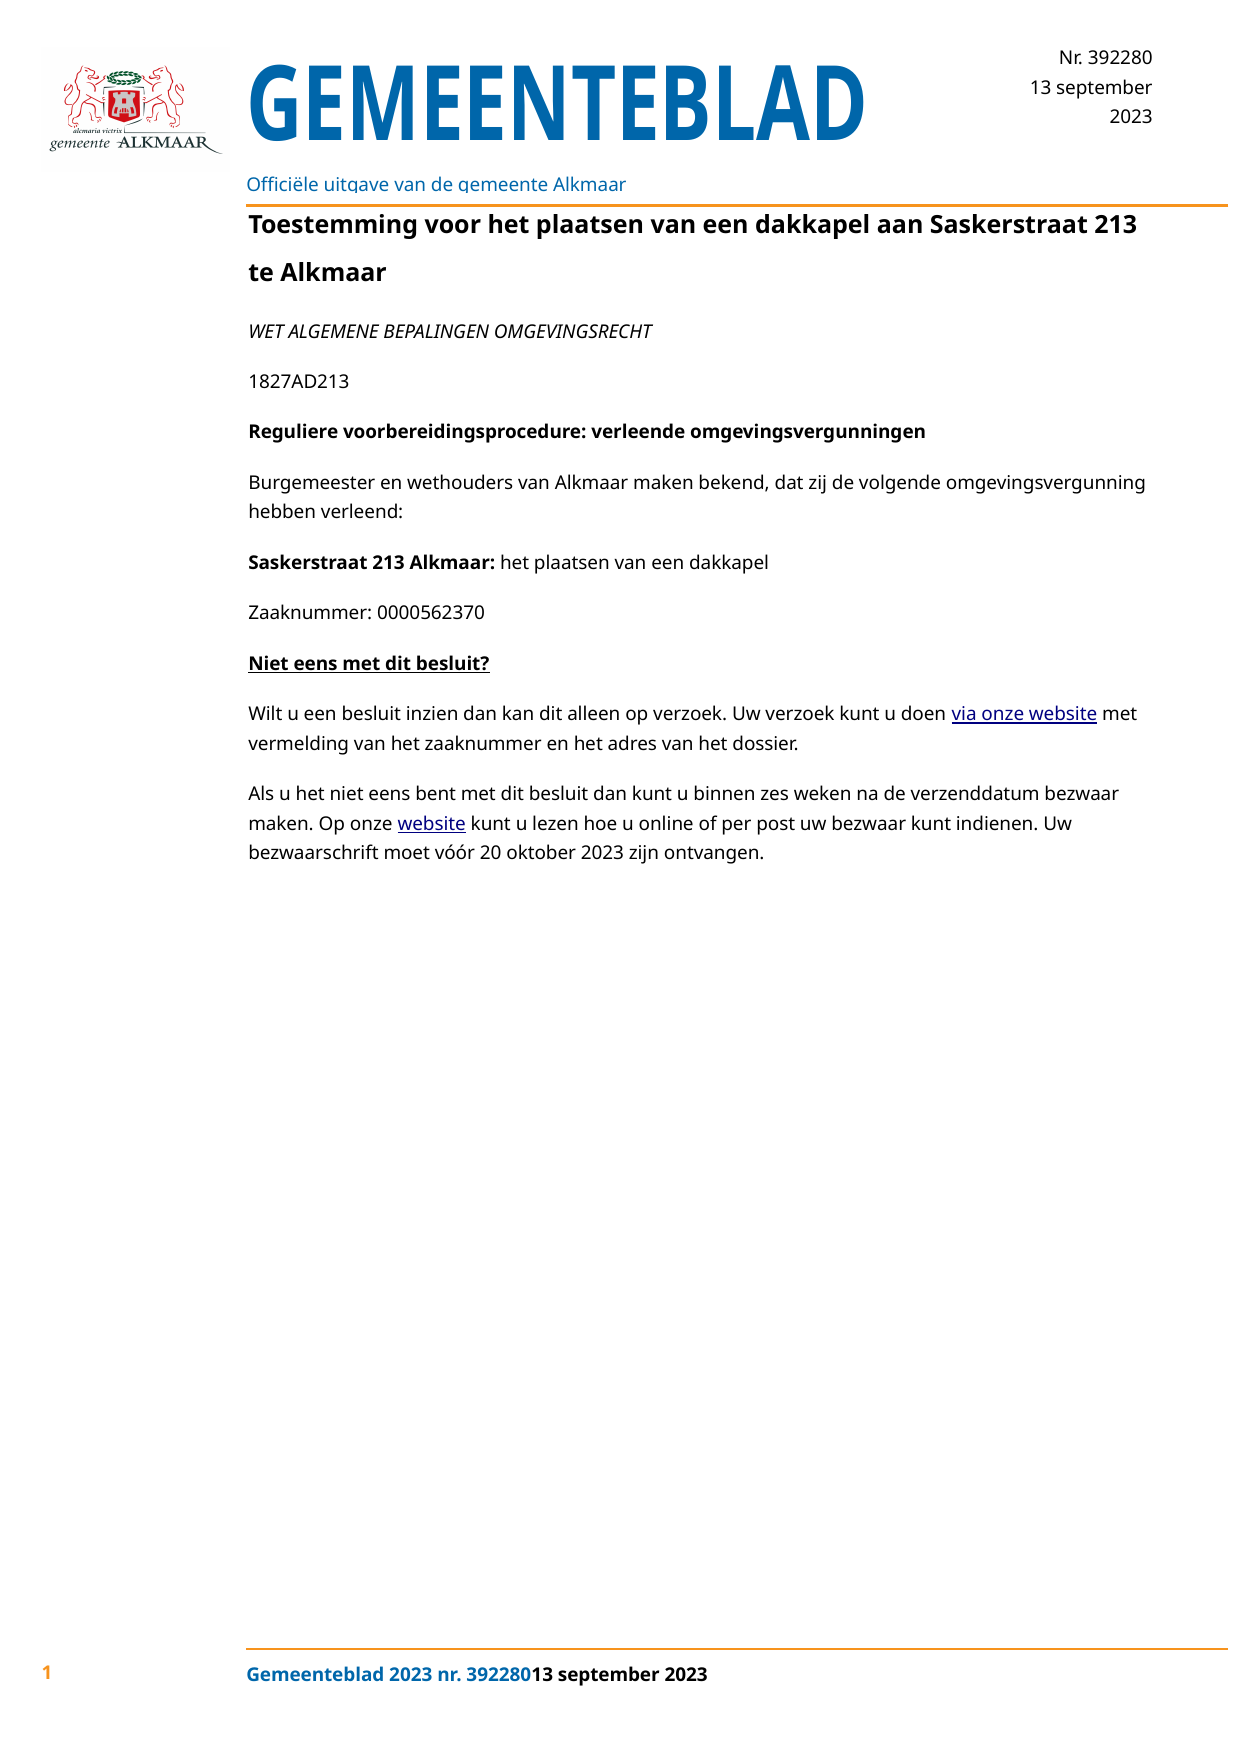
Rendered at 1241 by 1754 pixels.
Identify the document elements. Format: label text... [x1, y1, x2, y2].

text Reguliere voorbereidingsprocedure: verleende omgevingsvergunningen [248, 419, 1152, 444]
picture [41, 47, 231, 172]
text Wilt u een besluit inzien dan kan dit alleen op verzoek. Uw verzoek kunt u doen via onze website met vermelding van het zaaknummer en het adres van het dossier. [248, 700, 1152, 756]
text Niet eens met dit besluit? [248, 650, 1152, 676]
text Zaaknummer: 0000562370 [248, 599, 1152, 625]
text WET ALGEMENE BEPALINGEN OMGEVINGSRECHT [248, 318, 1152, 344]
text Burgemeester en wethouders van Alkmaar maken bekend, dat zij de volgende omgevingsvergunning hebben verleend: [248, 469, 1152, 524]
text Saskerstraat 213 Alkmaar: het plaatsen van een dakkapel [248, 549, 1152, 575]
text Als u het niet eens bent met dit besluit dan kunt u binnen zes weken na de verzenddatum bezwaar maken. Op onze website kunt u lezen hoe u online of per post uw bezwaar kunt indienen. Uw bezwaarschrift moet vóór 20 oktober 2023 zijn ontvangen. [248, 780, 1152, 865]
text 1827AD213 [248, 368, 1152, 394]
text Toestemming voor het plaatsen van een dakkapel aan Saskerstraat 213 te Alkmaar [248, 207, 1152, 288]
